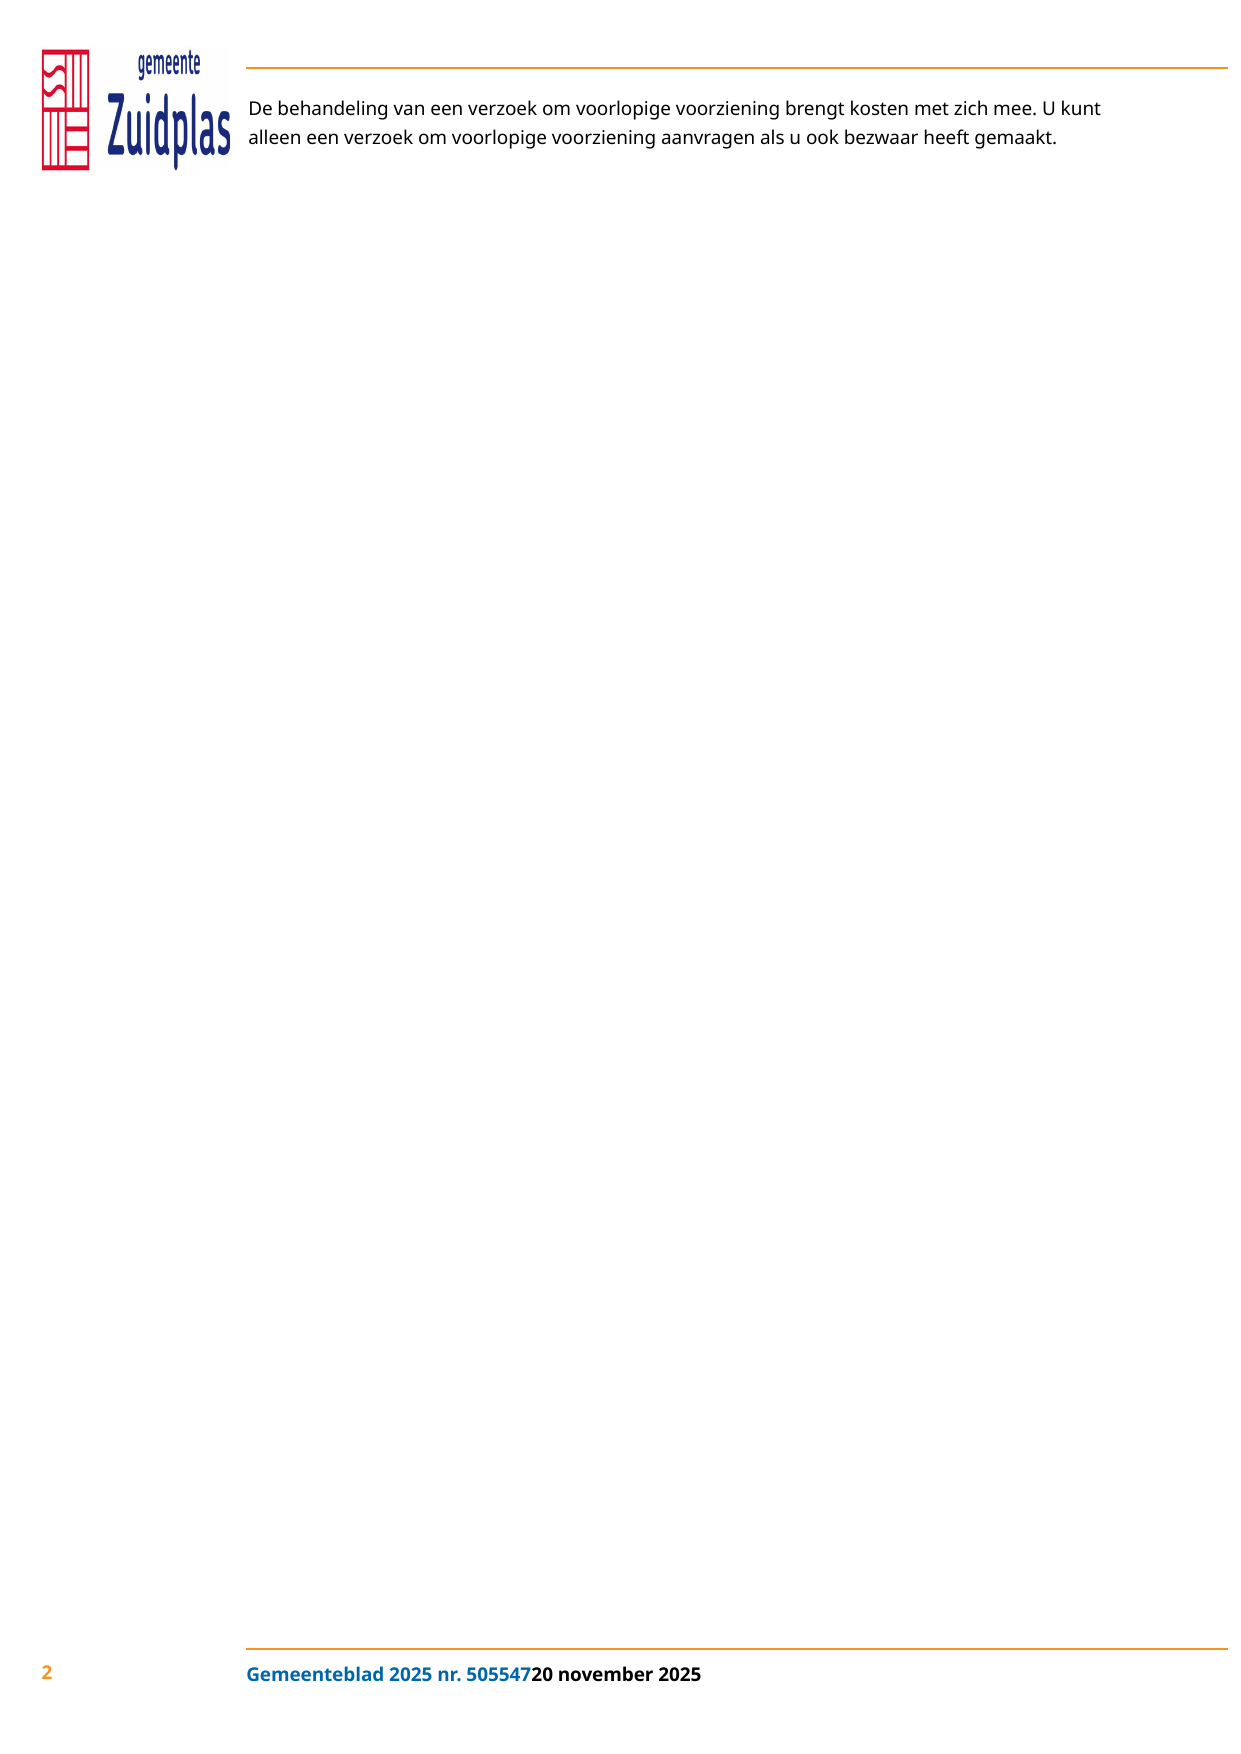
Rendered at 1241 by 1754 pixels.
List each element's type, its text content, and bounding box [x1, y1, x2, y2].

text De behandeling van een verzoek om voorlopige voorziening brengt kosten met zich mee. U kunt alleen een verzoek om voorlopige voorziening aanvragen als u ook bezwaar heeft gemaakt. [248, 95, 1152, 150]
picture [41, 47, 231, 172]
